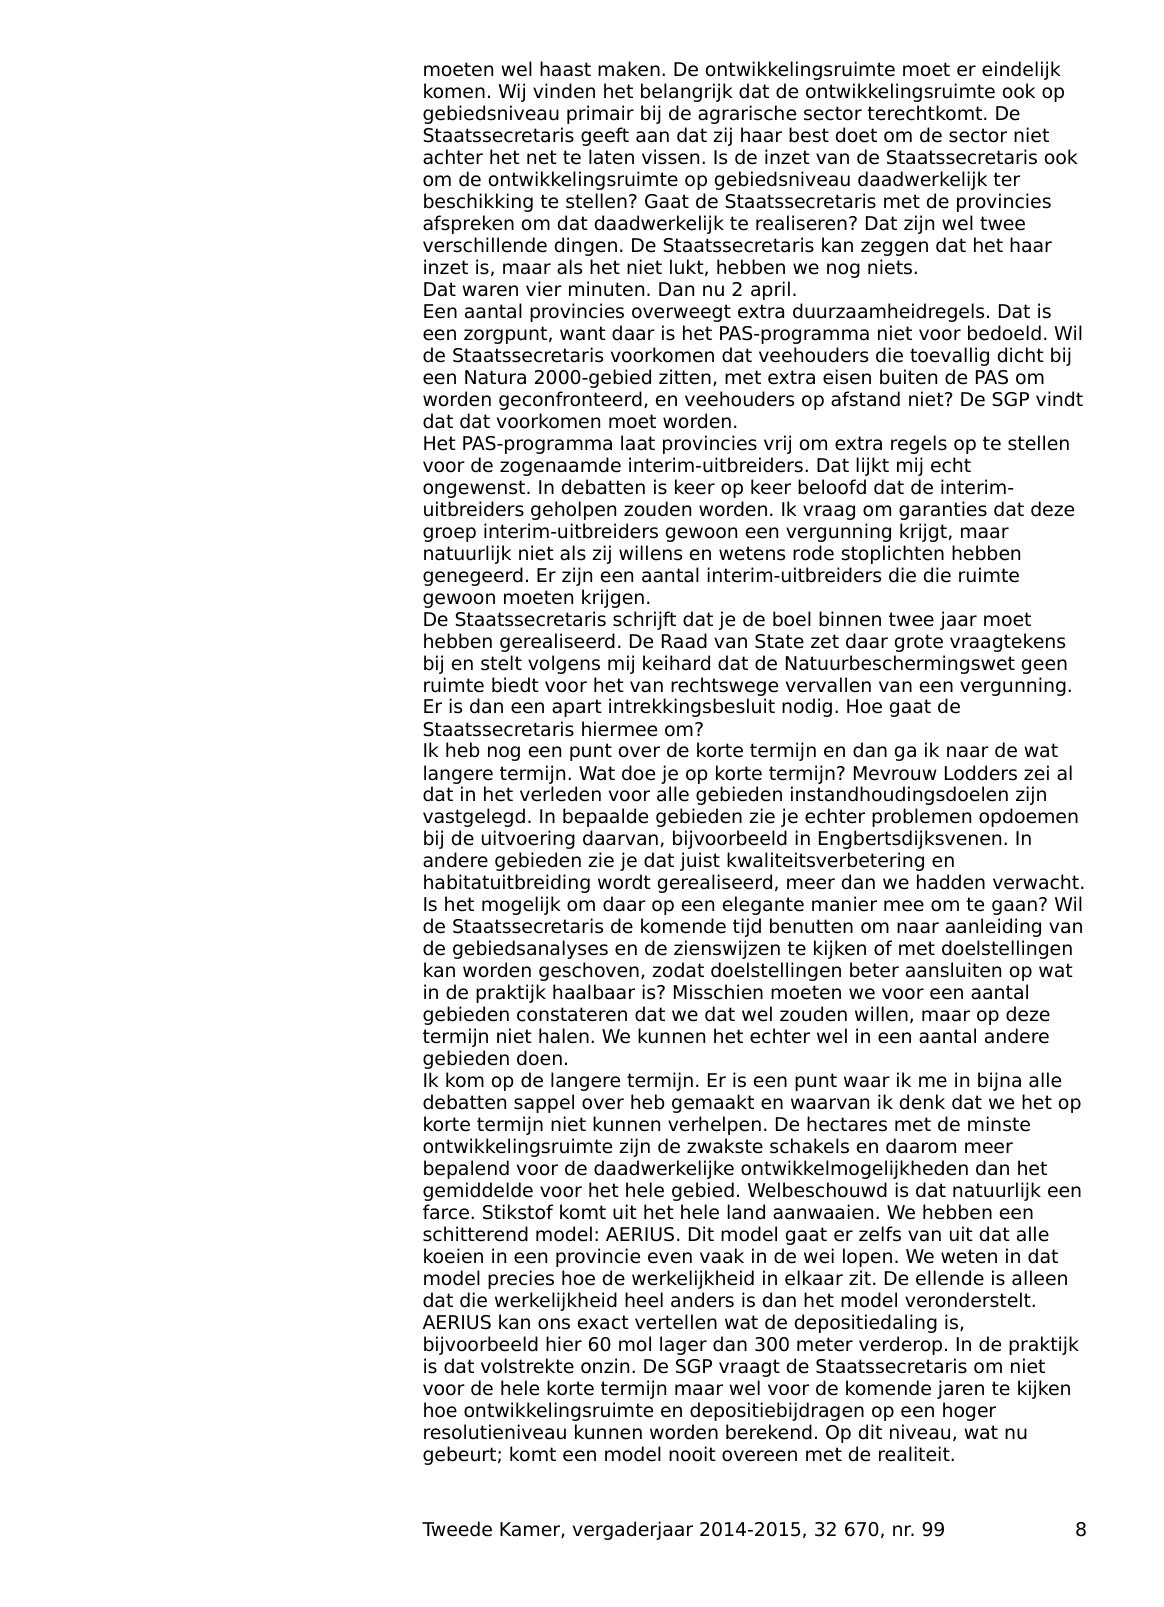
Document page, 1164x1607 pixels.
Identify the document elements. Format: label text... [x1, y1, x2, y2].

text Een aantal provincies overweegt extra duurzaamheidregels. Dat is een zorgpunt, want daar is het PAS-programma niet voor bedoeld. Wil de Staatssecretaris voorkomen dat veehouders die toevallig dicht bij een Natura 2000-gebied zitten, met extra eisen buiten de PAS om worden geconfronteerd, en veehouders op afstand niet? De SGP vindt dat dat voorkomen moet worden. [422, 301, 1087, 433]
text moeten wel haast maken. De ontwikkelingsruimte moet er eindelijk komen. Wij vinden het belangrijk dat de ontwikkelingsruimte ook op gebiedsniveau primair bij de agrarische sector terechtkomt. De Staatssecretaris geeft aan dat zij haar best doet om de sector niet achter het net te laten vissen. Is de inzet van de Staatssecretaris ook om de ontwikkelingsruimte op gebiedsniveau daadwerkelijk ter beschikking te stellen? Gaat de Staatssecretaris met de provincies afspreken om dat daadwerkelijk te realiseren? Dat zijn wel twee verschillende dingen. De Staatssecretaris kan zeggen dat het haar inzet is, maar als het niet lukt, hebben we nog niets. [422, 59, 1087, 279]
text Ik kom op de langere termijn. Er is een punt waar ik me in bijna alle debatten sappel over heb gemaakt en waarvan ik denk dat we het op korte termijn niet kunnen verhelpen. De hectares met de minste ontwikkelingsruimte zijn de zwakste schakels en daarom meer bepalend voor de daadwerkelijke ontwikkelmogelijkheden dan het gemiddelde voor het hele gebied. Welbeschouwd is dat natuurlijk een farce. Stikstof komt uit het hele land aanwaaien. We hebben een schitterend model: AERIUS. Dit model gaat er zelfs van uit dat alle koeien in een provincie even vaak in de wei lopen. We weten in dat model precies hoe de werkelijkheid in elkaar zit. De ellende is alleen dat die werkelijkheid heel anders is dan het model veronderstelt. AERIUS kan ons exact vertellen wat de depositiedaling is, bijvoorbeeld hier 60 mol lager dan 300 meter verderop. In de praktijk is dat volstrekte onzin. De SGP vraagt de Staatssecretaris om niet voor de hele korte termijn maar wel voor de komende jaren te kijken hoe ontwikkelingsruimte en depositiebijdragen op een hoger resolutieniveau kunnen worden berekend. Op dit niveau, wat nu gebeurt; komt een model nooit overeen met de realiteit. [422, 1070, 1087, 1466]
text Ik heb nog een punt over de korte termijn en dan ga ik naar de wat langere termijn. Wat doe je op korte termijn? Mevrouw Lodders zei al dat in het verleden voor alle gebieden instandhoudingsdoelen zijn vastgelegd. In bepaalde gebieden zie je echter problemen opdoemen bij de uitvoering daarvan, bijvoorbeeld in Engbertsdijksvenen. In andere gebieden zie je dat juist kwaliteitsverbetering en habitatuitbreiding wordt gerealiseerd, meer dan we hadden verwacht. Is het mogelijk om daar op een elegante manier mee om te gaan? Wil de Staatssecretaris de komende tijd benutten om naar aanleiding van de gebiedsanalyses en de zienswijzen te kijken of met doelstellingen kan worden geschoven, zodat doelstellingen beter aansluiten op wat in de praktijk haalbaar is? Misschien moeten we voor een aantal gebieden constateren dat we dat wel zouden willen, maar op deze termijn niet halen. We kunnen het echter wel in een aantal andere gebieden doen. [422, 740, 1087, 1070]
text Het PAS-programma laat provincies vrij om extra regels op te stellen voor de zogenaamde interim-uitbreiders. Dat lijkt mij echt ongewenst. In debatten is keer op keer beloofd dat de interim-uitbreiders geholpen zouden worden. Ik vraag om garanties dat deze groep interim-uitbreiders gewoon een vergunning krijgt, maar natuurlijk niet als zij willens en wetens rode stoplichten hebben genegeerd. Er zijn een aantal interim-uitbreiders die die ruimte gewoon moeten krijgen. [422, 433, 1087, 608]
text Dat waren vier minuten. Dan nu 2 april. [422, 279, 1087, 301]
text De Staatssecretaris schrijft dat je de boel binnen twee jaar moet hebben gerealiseerd. De Raad van State zet daar grote vraagtekens bij en stelt volgens mij keihard dat de Natuurbeschermingswet geen ruimte biedt voor het van rechtswege vervallen van een vergunning. Er is dan een apart intrekkingsbesluit nodig. Hoe gaat de Staatssecretaris hiermee om? [422, 608, 1087, 740]
